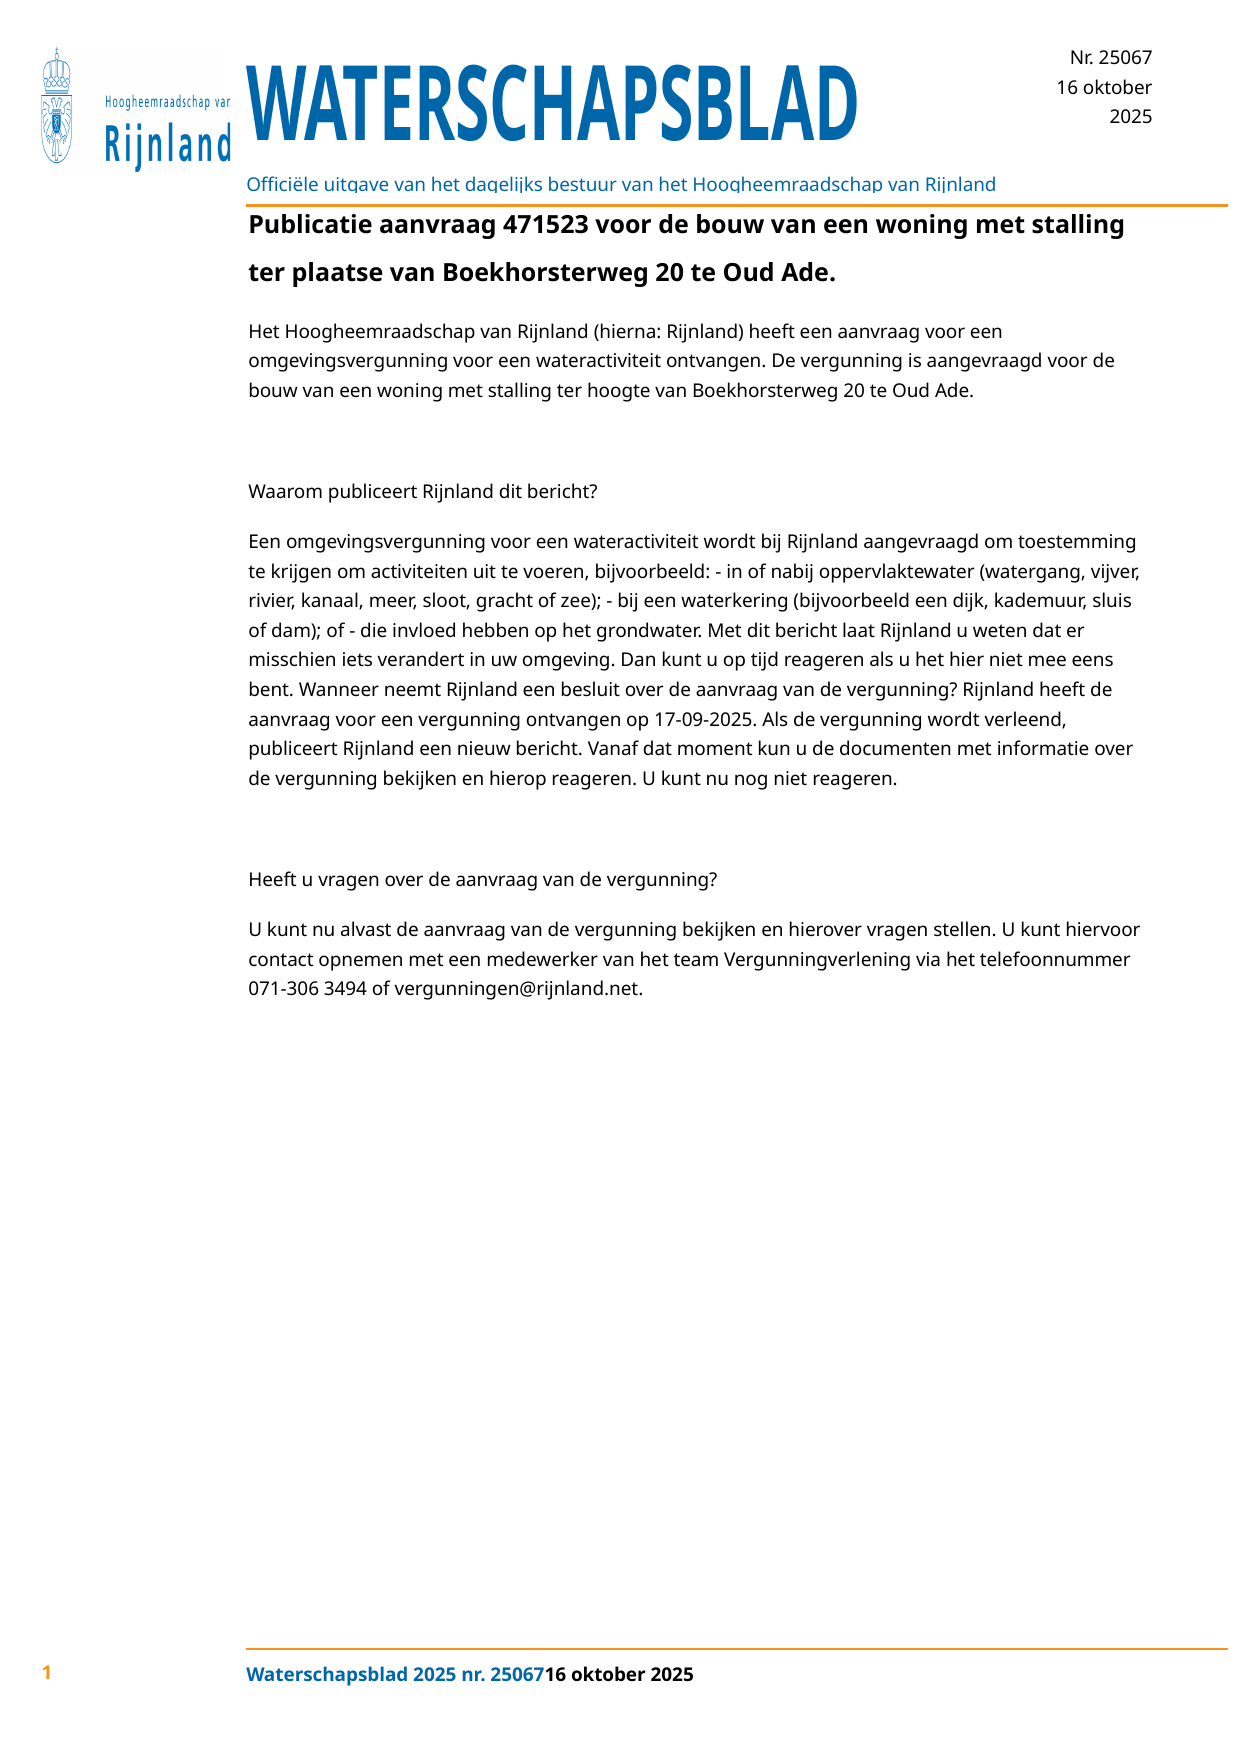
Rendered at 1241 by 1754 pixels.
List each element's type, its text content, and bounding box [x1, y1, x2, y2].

text Het Hoogheemraadschap van Rijnland (hierna: Rijnland) heeft een aanvraag voor een omgevingsvergunning voor een wateractiviteit ontvangen. De vergunning is aangevraagd voor de bouw van een woning met stalling ter hoogte van Boekhorsterweg 20 te Oud Ade. [248, 318, 1152, 403]
text Heeft u vragen over de aanvraag van de vergunning? [248, 866, 1152, 892]
text Publicatie aanvraag 471523 voor de bouw van een woning met stalling ter plaatse van Boekhorsterweg 20 te Oud Ade. [248, 207, 1152, 288]
text Een omgevingsvergunning voor een wateractiviteit wordt bij Rijnland aangevraagd om toestemming te krijgen om activiteiten uit te voeren, bijvoorbeeld: - in of nabij oppervlaktewater (watergang, vijver, rivier, kanaal, meer, sloot, gracht of zee); - bij een waterkering (bijvoorbeeld een dijk, kademuur, sluis of dam); of - die invloed hebben op het grondwater. Met dit bericht laat Rijnland u weten dat er misschien iets verandert in uw omgeving. Dan kunt u op tijd reageren als u het hier niet mee eens bent. Wanneer neemt Rijnland een besluit over de aanvraag van de vergunning? Rijnland heeft de aanvraag voor een vergunning ontvangen op 17-09-2025. Als de vergunning wordt verleend, publiceert Rijnland een nieuw bericht. Vanaf dat moment kun u de documenten met informatie over de vergunning bekijken en hierop reageren. U kunt nu nog niet reageren. [248, 528, 1152, 791]
picture [41, 47, 231, 172]
text Waarom publiceert Rijnland dit bericht? [248, 478, 1152, 504]
text U kunt nu alvast de aanvraag van de vergunning bekijken en hierover vragen stellen. U kunt hiervoor contact opnemen met een medewerker van het team Vergunningverlening via het telefoonnummer 071-306 3494 of vergunningen@rijnland.net. [248, 916, 1152, 1001]
